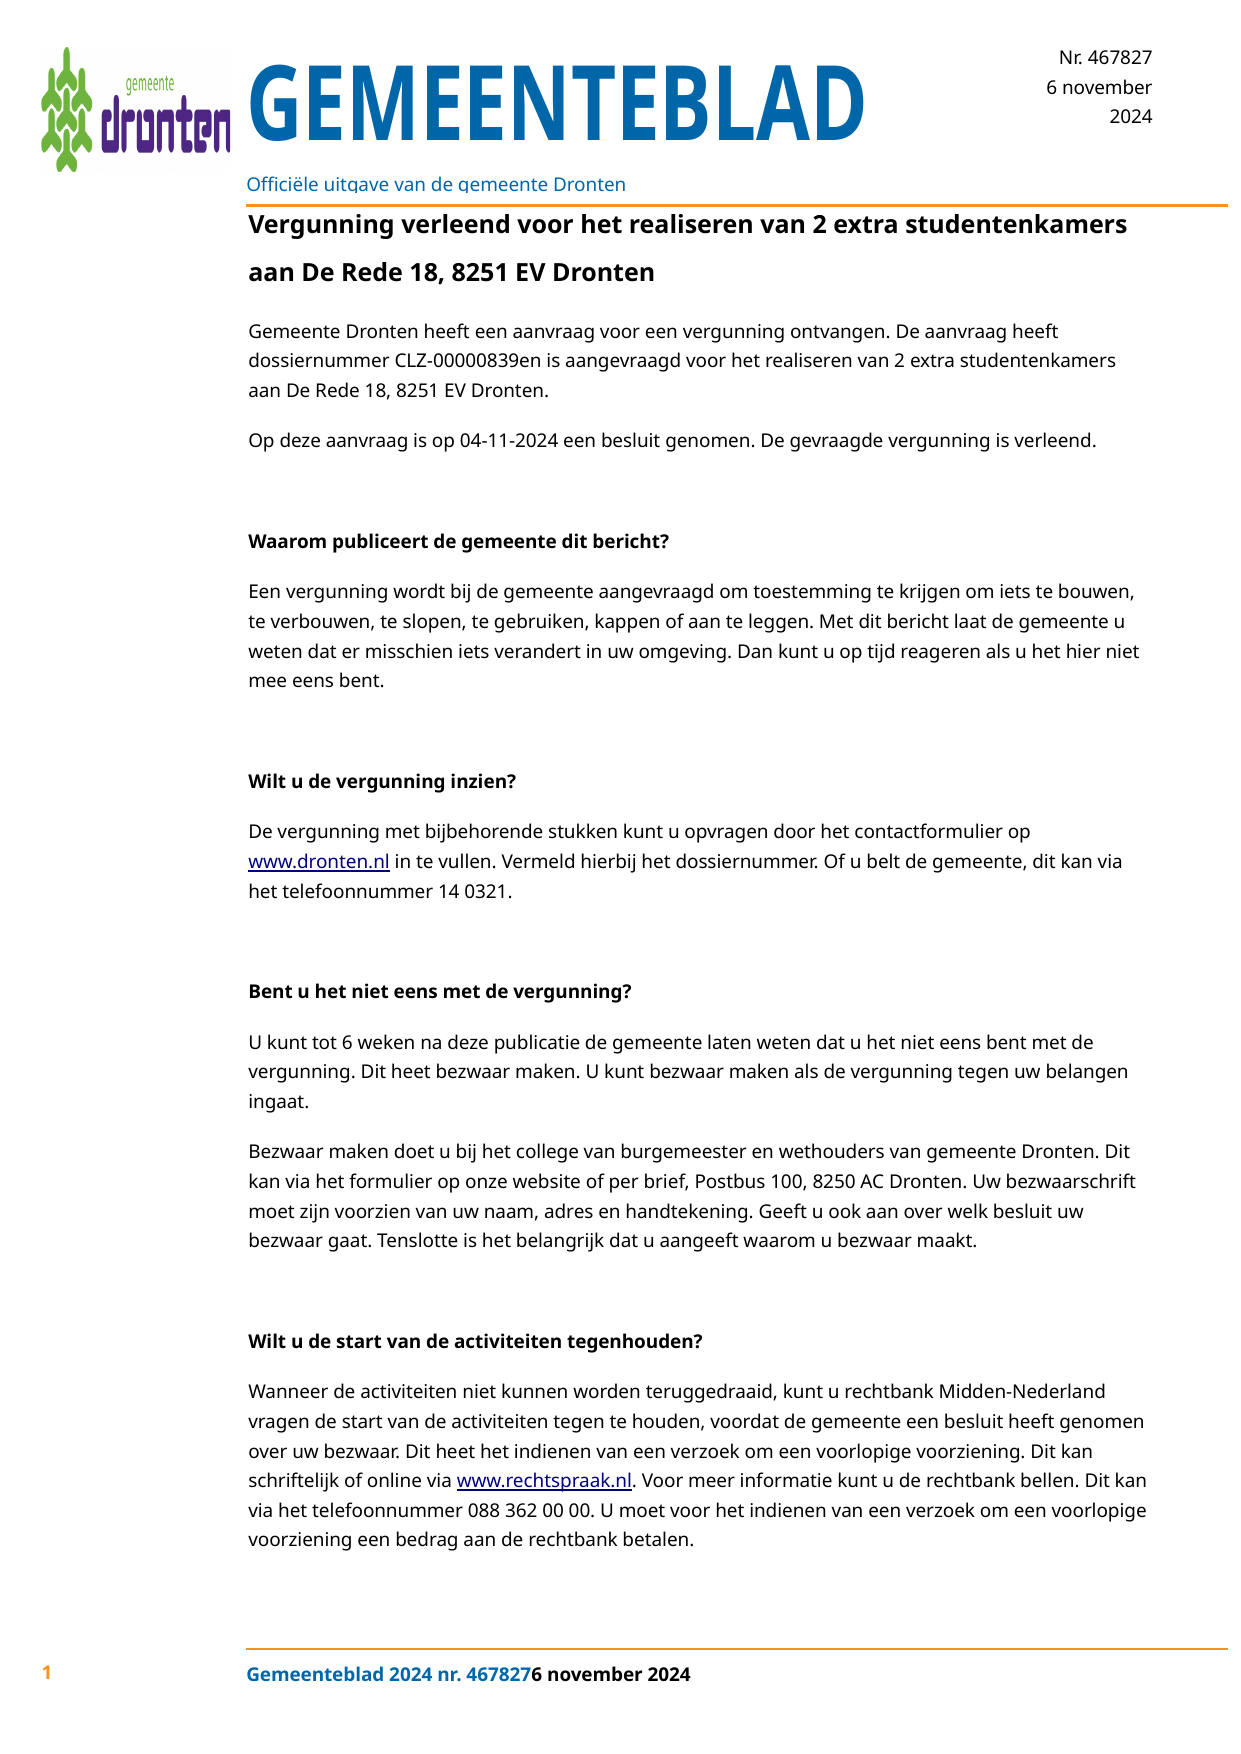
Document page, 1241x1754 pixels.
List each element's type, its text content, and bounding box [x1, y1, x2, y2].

text Wilt u de start van de activiteiten tegenhouden? [248, 1328, 1152, 1354]
text De vergunning met bijbehorende stukken kunt u opvragen door het contactformulier op www.dronten.nl in te vullen. Vermeld hierbij het dossiernummer. Of u belt de gemeente, dit kan via het telefoonnummer 14 0321. [248, 819, 1152, 904]
text Bezwaar maken doet u bij het college van burgemeester en wethouders van gemeente Dronten. Dit kan via het formulier op onze website of per brief, Postbus 100, 8250 AC Dronten. Uw bezwaarschrift moet zijn voorzien van uw naam, adres en handtekening. Geeft u ook aan over welk besluit uw bezwaar gaat. Tenslotte is het belangrijk dat u aangeeft waarom u bezwaar maakt. [248, 1139, 1152, 1253]
text Bent u het niet eens met de vergunning? [248, 979, 1152, 1004]
text Wanneer de activiteiten niet kunnen worden teruggedraaid, kunt u rechtbank Midden-Nederland vragen de start van de activiteiten tegen te houden, voordat de gemeente een besluit heeft genomen over uw bezwaar. Dit heet het indienen van een verzoek om een voorlopige voorziening. Dit kan schriftelijk of online via www.rechtspraak.nl. Voor meer informatie kunt u de rechtbank bellen. Dit kan via het telefoonnummer 088 362 00 00. U moet voor het indienen van een verzoek om een voorlopige voorziening een bedrag aan de rechtbank betalen. [248, 1379, 1152, 1552]
picture [41, 47, 231, 172]
text Wilt u de vergunning inzien? [248, 768, 1152, 794]
text Op deze aanvraag is op 04-11-2024 een besluit genomen. De gevraagde vergunning is verleend. [248, 427, 1152, 453]
text Gemeente Dronten heeft een aanvraag voor een vergunning ontvangen. De aanvraag heeft dossiernummer CLZ-00000839en is aangevraagd voor het realiseren van 2 extra studentenkamers aan De Rede 18, 8251 EV Dronten. [248, 318, 1152, 403]
text U kunt tot 6 weken na deze publicatie de gemeente laten weten dat u het niet eens bent met de vergunning. Dit heet bezwaar maken. U kunt bezwaar maken als de vergunning tegen uw belangen ingaat. [248, 1029, 1152, 1114]
text Vergunning verleend voor het realiseren van 2 extra studentenkamers aan De Rede 18, 8251 EV Dronten [248, 207, 1152, 288]
text Waarom publiceert de gemeente dit bericht? [248, 528, 1152, 554]
text Een vergunning wordt bij de gemeente aangevraagd om toestemming te krijgen om iets te bouwen, te verbouwen, te slopen, te gebruiken, kappen of aan te leggen. Met dit bericht laat de gemeente u weten dat er misschien iets verandert in uw omgeving. Dan kunt u op tijd reageren als u het hier niet mee eens bent. [248, 579, 1152, 693]
